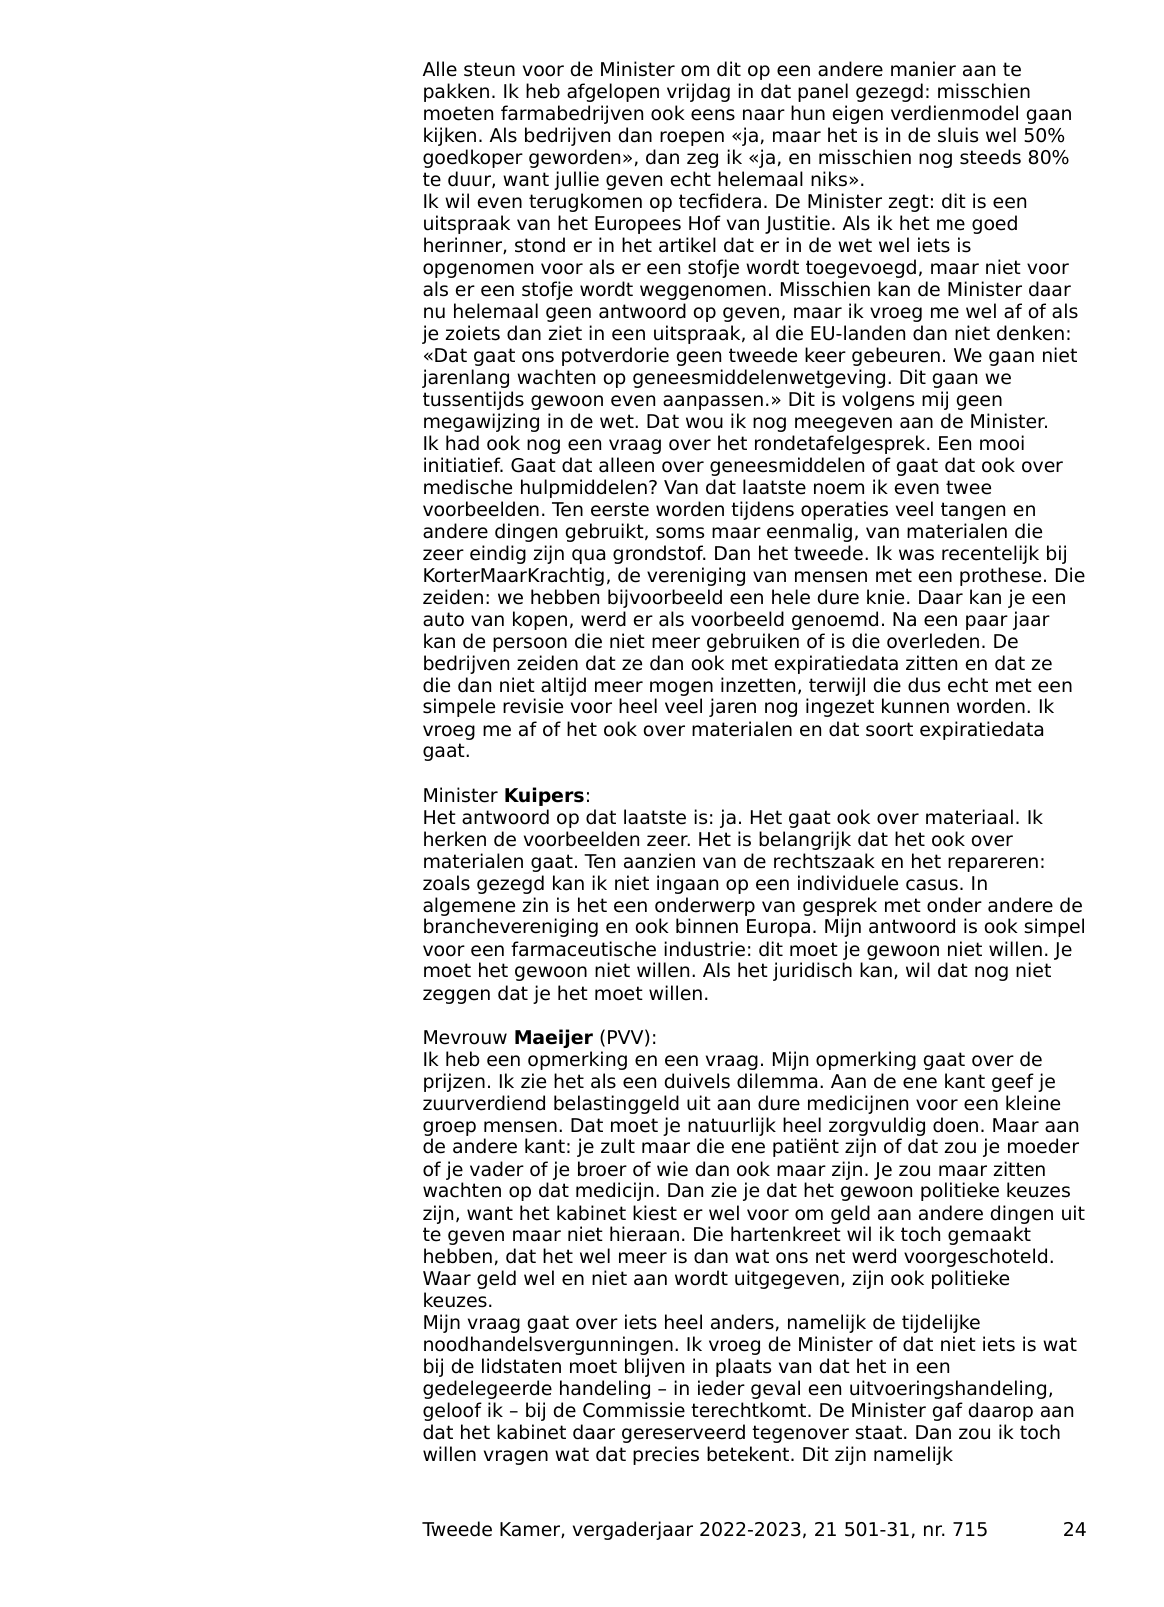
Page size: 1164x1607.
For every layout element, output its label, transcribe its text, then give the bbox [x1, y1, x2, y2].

text Ik had ook nog een vraag over het rondetafelgesprek. Een mooi initiatief. Gaat dat alleen over geneesmiddelen of gaat dat ook over medische hulpmiddelen? Van dat laatste noem ik even twee voorbeelden. Ten eerste worden tijdens operaties veel tangen en andere dingen gebruikt, soms maar eenmalig, van materialen die zeer eindig zijn qua grondstof. Dan het tweede. Ik was recentelijk bij KorterMaarKrachtig, de vereniging van mensen met een prothese. Die zeiden: we hebben bijvoorbeeld een hele dure knie. Daar kan je een auto van kopen, werd er als voorbeeld genoemd. Na een paar jaar kan de persoon die niet meer gebruiken of is die overleden. De bedrijven zeiden dat ze dan ook met expiratiedata zitten en dat ze die dan niet altijd meer mogen inzetten, terwijl die dus echt met een simpele revisie voor heel veel jaren nog ingezet kunnen worden. Ik vroeg me af of het ook over materialen en dat soort expiratiedata gaat. [422, 433, 1087, 762]
text Mijn vraag gaat over iets heel anders, namelijk de tijdelijke noodhandelsvergunningen. Ik vroeg de Minister of dat niet iets is wat bij de lidstaten moet blijven in plaats van dat het in een gedelegeerde handeling – in ieder geval een uitvoeringshandeling, geloof ik – bij de Commissie terechtkomt. De Minister gaf daarop aan dat het kabinet daar gereserveerd tegenover staat. Dan zou ik toch willen vragen wat dat precies betekent. Dit zijn namelijk [422, 1312, 1087, 1466]
text Minister Kuipers: [422, 784, 1087, 807]
text Het antwoord op dat laatste is: ja. Het gaat ook over materiaal. Ik herken de voorbeelden zeer. Het is belangrijk dat het ook over materialen gaat. Ten aanzien van de rechtszaak en het repareren: zoals gezegd kan ik niet ingaan op een individuele casus. In algemene zin is het een onderwerp van gesprek met onder andere de branchevereniging en ook binnen Europa. Mijn antwoord is ook simpel voor een farmaceutische industrie: dit moet je gewoon niet willen. Je moet het gewoon niet willen. Als het juridisch kan, wil dat nog niet zeggen dat je het moet willen. [422, 807, 1087, 1004]
text Ik wil even terugkomen op tecfidera. De Minister zegt: dit is een uitspraak van het Europees Hof van Justitie. Als ik het me goed herinner, stond er in het artikel dat er in de wet wel iets is opgenomen voor als er een stofje wordt toegevoegd, maar niet voor als er een stofje wordt weggenomen. Misschien kan de Minister daar nu helemaal geen antwoord op geven, maar ik vroeg me wel af of als je zoiets dan ziet in een uitspraak, al die EU-landen dan niet denken: «Dat gaat ons potverdorie geen tweede keer gebeuren. We gaan niet jarenlang wachten op geneesmiddelenwetgeving. Dit gaan we tussentijds gewoon even aanpassen.» Dit is volgens mij geen megawijzing in de wet. Dat wou ik nog meegeven aan de Minister. [422, 191, 1087, 433]
text Ik heb een opmerking en een vraag. Mijn opmerking gaat over de prijzen. Ik zie het als een duivels dilemma. Aan de ene kant geef je zuurverdiend belastinggeld uit aan dure medicijnen voor een kleine groep mensen. Dat moet je natuurlijk heel zorgvuldig doen. Maar aan de andere kant: je zult maar die ene patiënt zijn of dat zou je moeder of je vader of je broer of wie dan ook maar zijn. Je zou maar zitten wachten op dat medicijn. Dan zie je dat het gewoon politieke keuzes zijn, want het kabinet kiest er wel voor om geld aan andere dingen uit te geven maar niet hieraan. Die hartenkreet wil ik toch gemaakt hebben, dat het wel meer is dan wat ons net werd voorgeschoteld. Waar geld wel en niet aan wordt uitgegeven, zijn ook politieke keuzes. [422, 1048, 1087, 1312]
text Alle steun voor de Minister om dit op een andere manier aan te pakken. Ik heb afgelopen vrijdag in dat panel gezegd: misschien moeten farmabedrijven ook eens naar hun eigen verdienmodel gaan kijken. Als bedrijven dan roepen «ja, maar het is in de sluis wel 50% goedkoper geworden», dan zeg ik «ja, en misschien nog steeds 80% te duur, want jullie geven echt helemaal niks». [422, 59, 1087, 191]
text Mevrouw Maeijer (PVV): [422, 1027, 1087, 1048]
